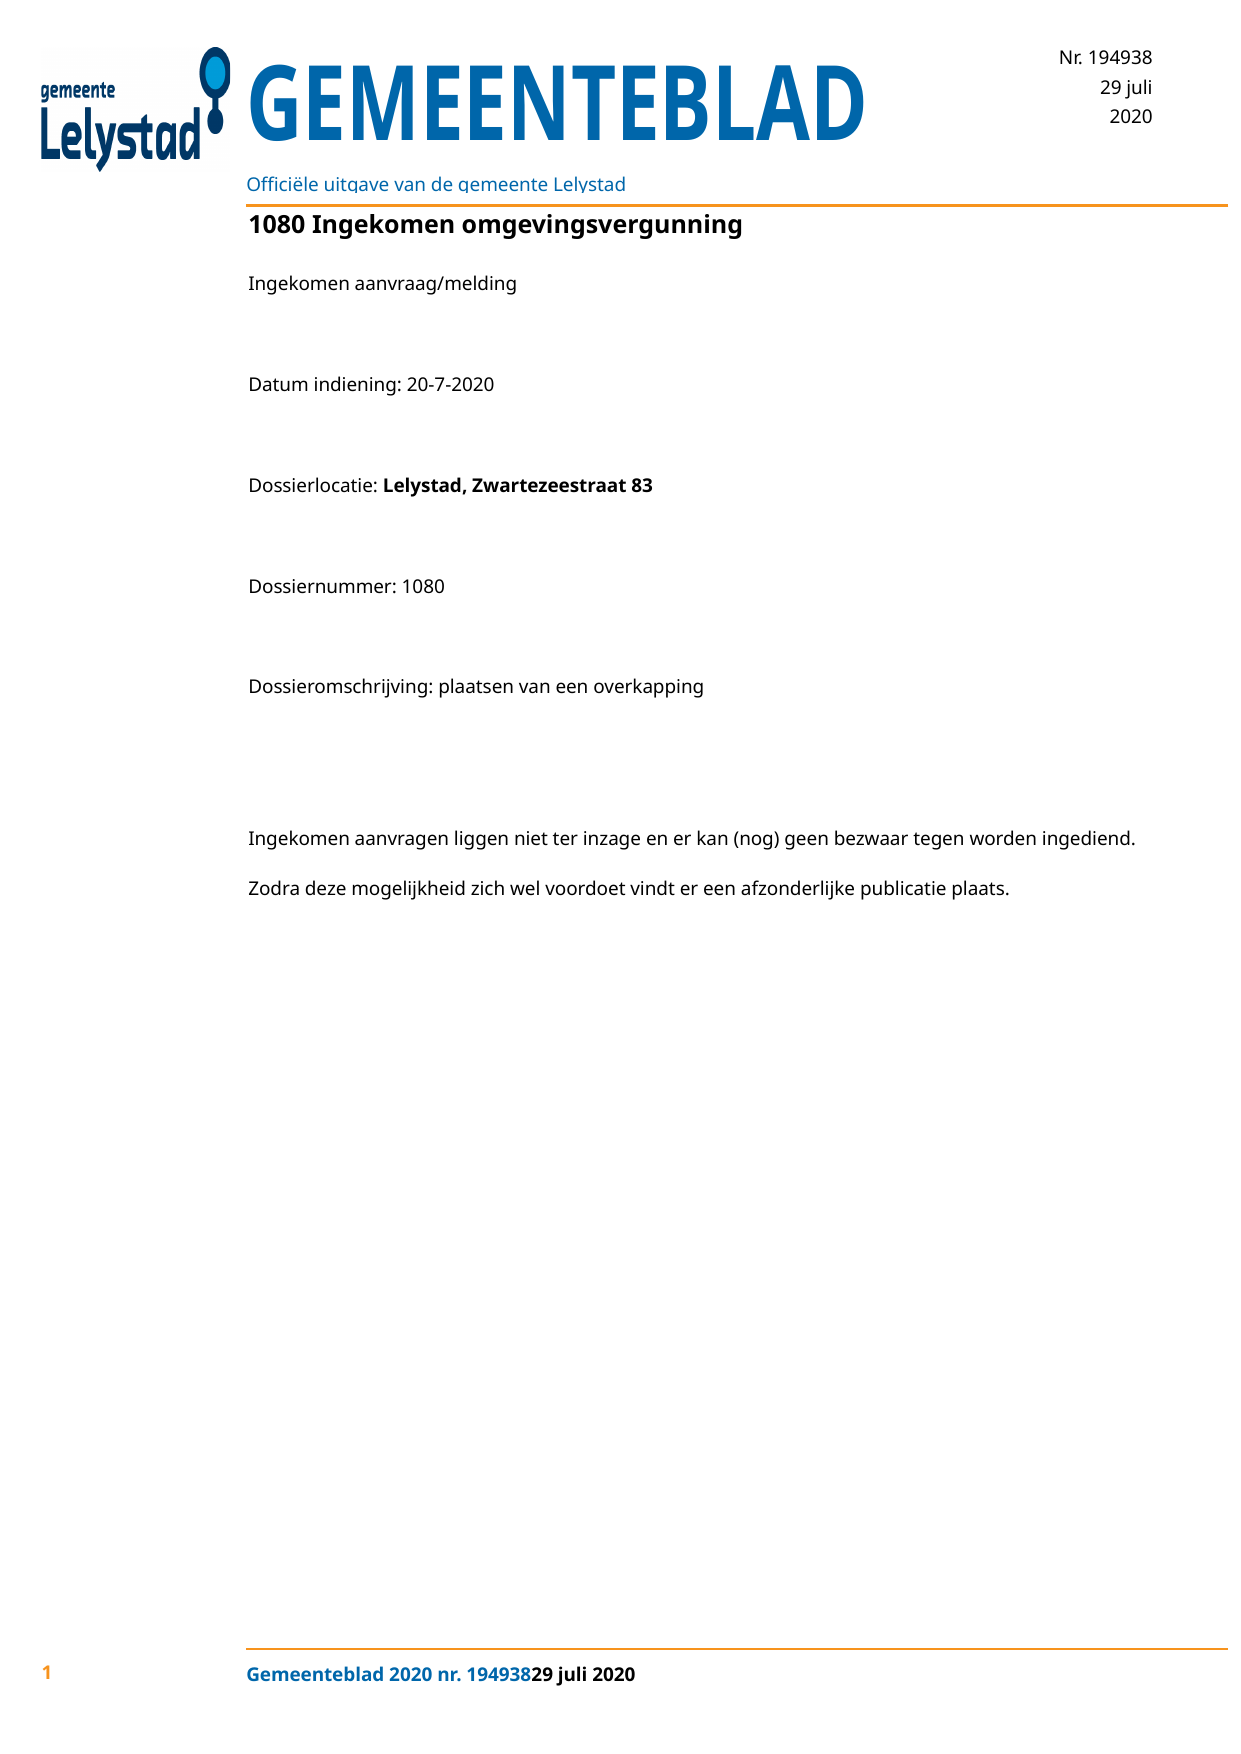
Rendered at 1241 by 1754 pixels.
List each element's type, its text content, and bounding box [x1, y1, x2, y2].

picture [41, 47, 231, 172]
text Ingekomen aanvragen liggen niet ter inzage en er kan (nog) geen bezwaar tegen worden ingediend. [248, 825, 1152, 851]
text Zodra deze mogelijkheid zich wel voordoet vindt er een afzonderlijke publicatie plaats. [248, 875, 1152, 901]
text Dossieromschrijving: plaatsen van een overkapping [248, 674, 1152, 699]
text Dossierlocatie: Lelystad, Zwartezeestraat 83 [248, 472, 1152, 498]
text Datum indiening: 20-7-2020 [248, 371, 1152, 397]
text Dossiernummer: 1080 [248, 573, 1152, 598]
text 1080 Ingekomen omgevingsvergunning [248, 207, 1152, 241]
text Ingekomen aanvraag/melding [248, 270, 1152, 296]
